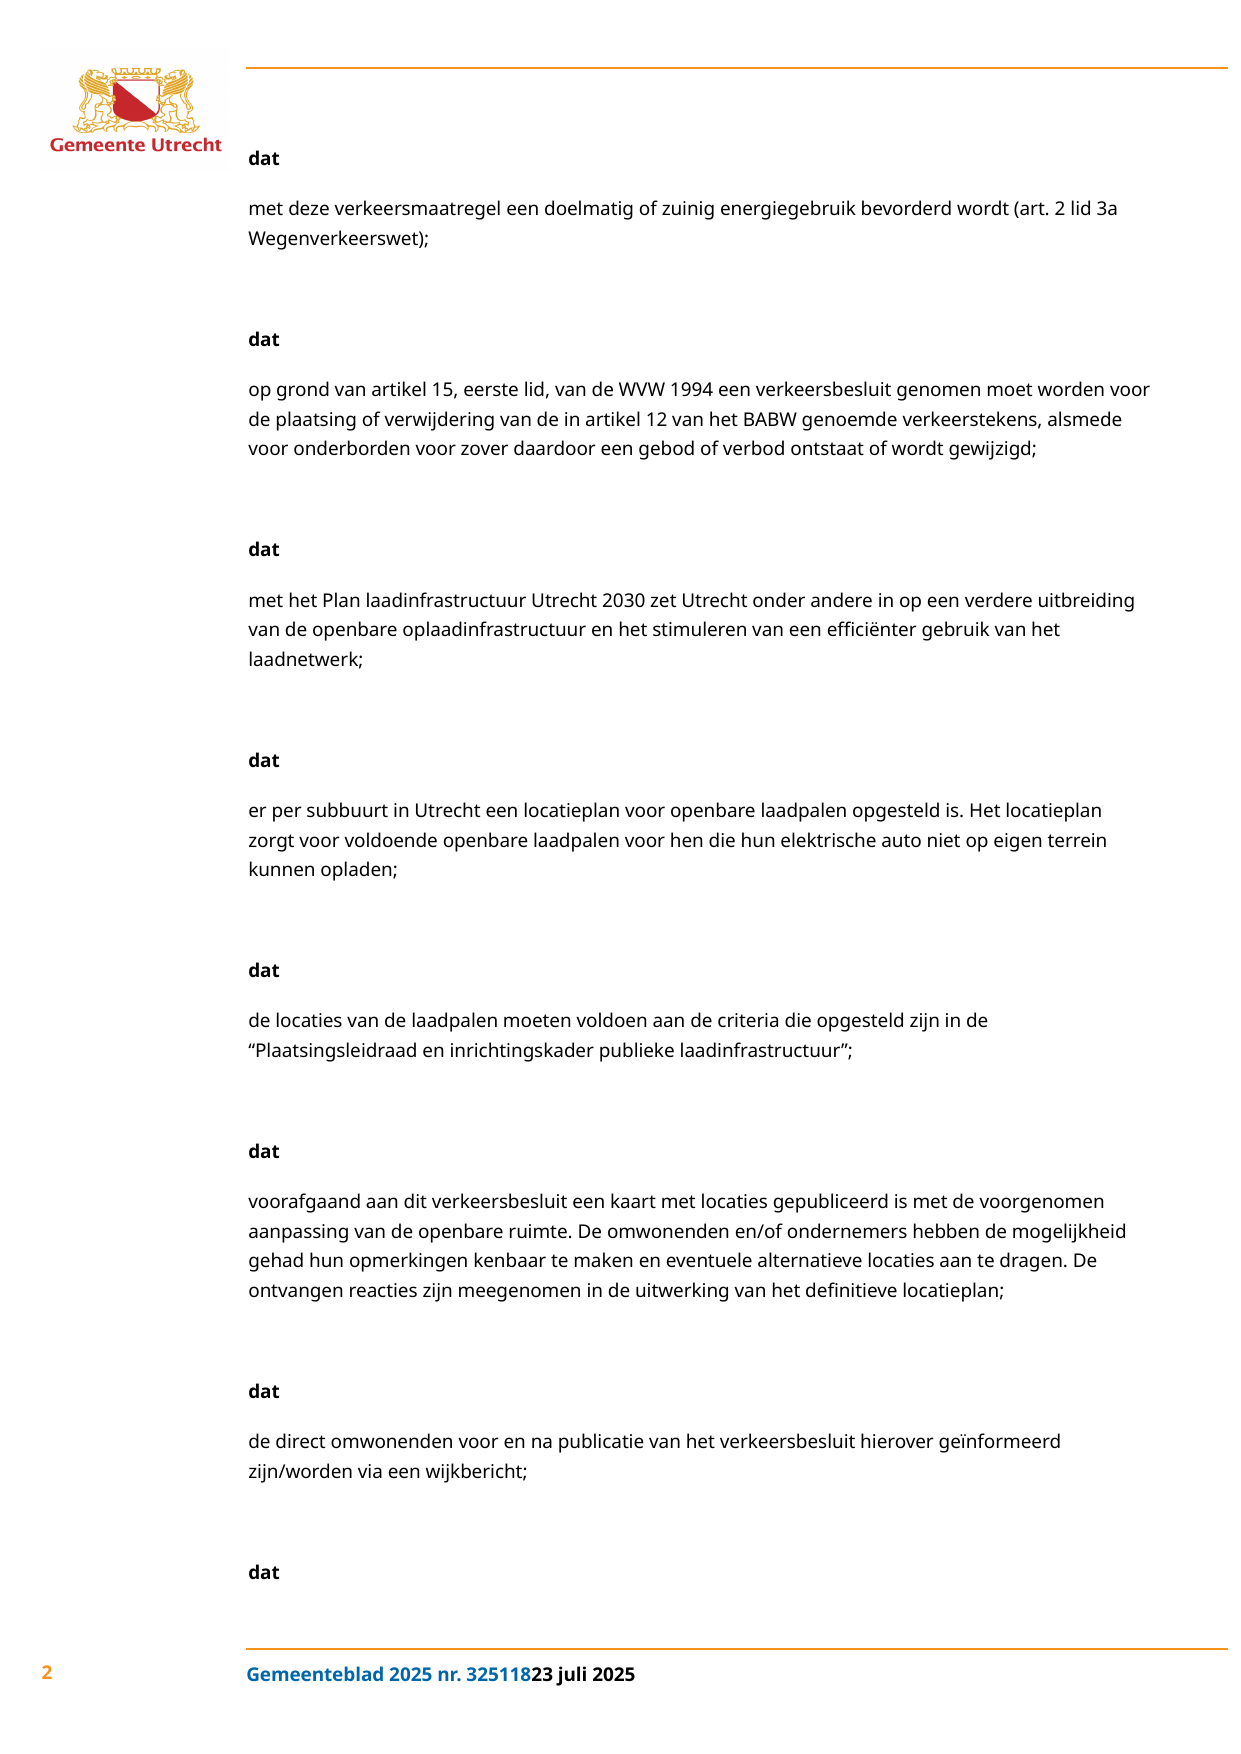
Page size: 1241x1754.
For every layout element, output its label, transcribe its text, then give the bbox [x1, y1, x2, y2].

text met het Plan laadinfrastructuur Utrecht 2030 zet Utrecht onder andere in op een verdere uitbreiding van de openbare oplaadinfrastructuur en het stimuleren van een efficiënter gebruik van het laadnetwerk; [248, 587, 1152, 672]
text op grond van artikel 15, eerste lid, van de WVW 1994 een verkeersbesluit genomen moet worden voor de plaatsing of verwijdering van de in artikel 12 van het BABW genoemde verkeerstekens, alsmede voor onderborden voor zover daardoor een gebod of verbod ontstaat of wordt gewijzigd; [248, 376, 1152, 461]
text dat [248, 957, 1152, 983]
picture [41, 47, 231, 172]
text voorafgaand aan dit verkeersbesluit een kaart met locaties gepubliceerd is met de voorgenomen aanpassing van de openbare ruimte. De omwonenden en/of ondernemers hebben de mogelijkheid gehad hun opmerkingen kenbaar te maken en eventuele alternatieve locaties aan te dragen. De ontvangen reacties zijn meegenomen in de uitwerking van het definitieve locatieplan; [248, 1188, 1152, 1303]
text dat [248, 1559, 1152, 1585]
text dat [248, 145, 1152, 171]
text dat [248, 747, 1152, 773]
text dat [248, 1378, 1152, 1404]
text met deze verkeersmaatregel een doelmatig of zuinig energiegebruik bevorderd wordt (art. 2 lid 3a Wegenverkeerswet); [248, 196, 1152, 251]
text er per subbuurt in Utrecht een locatieplan voor openbare laadpalen opgesteld is. Het locatieplan zorgt voor voldoende openbare laadpalen voor hen die hun elektrische auto niet op eigen terrein kunnen opladen; [248, 797, 1152, 882]
text de locaties van de laadpalen moeten voldoen aan de criteria die opgesteld zijn in de “Plaatsingsleidraad en inrichtingskader publieke laadinfrastructuur”; [248, 1008, 1152, 1063]
text dat [248, 326, 1152, 352]
text de direct omwonenden voor en na publicatie van het verkeersbesluit hierover geïnformeerd zijn/worden via een wijkbericht; [248, 1428, 1152, 1484]
text dat [248, 536, 1152, 562]
text dat [248, 1138, 1152, 1164]
